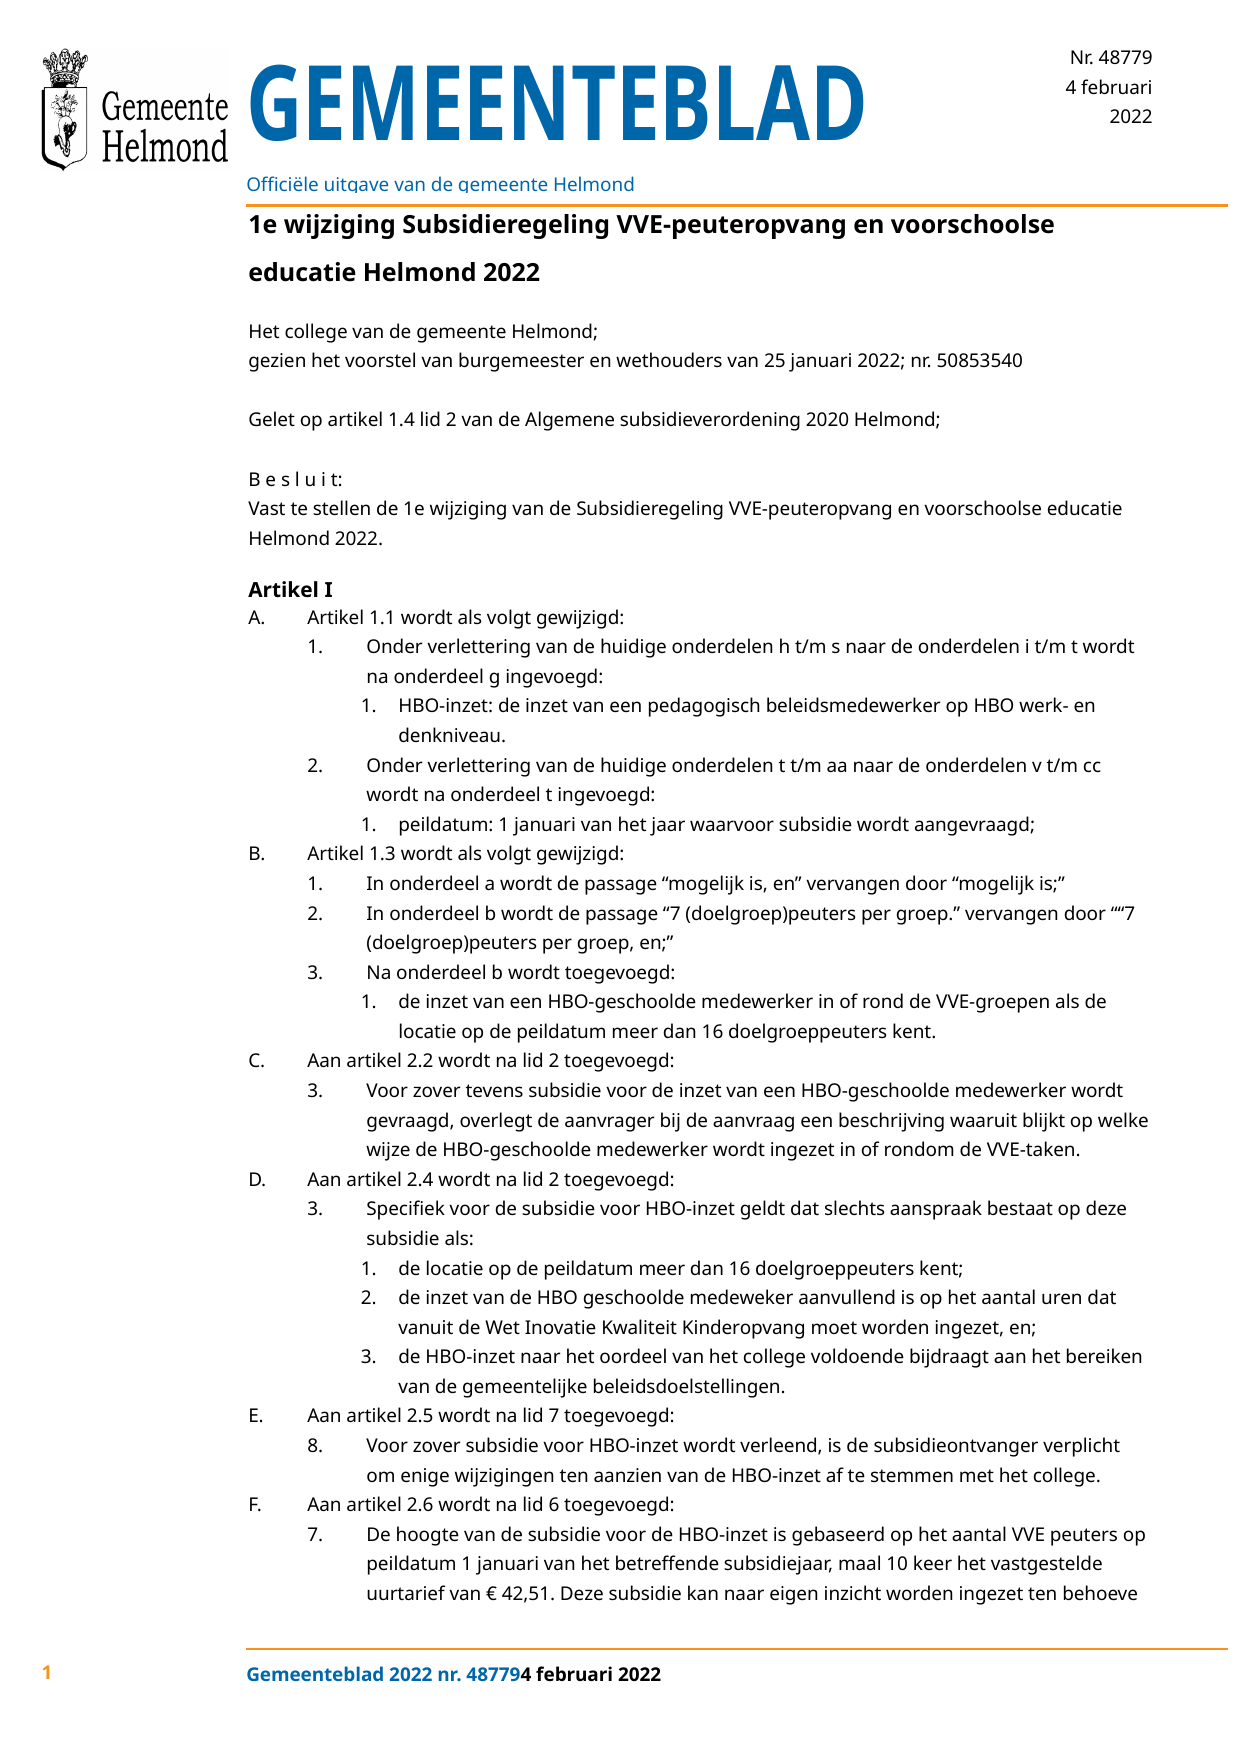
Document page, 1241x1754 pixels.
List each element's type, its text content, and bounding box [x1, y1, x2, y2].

list Artikel 1.1 wordt als volgt gewijzigd: [248, 604, 1152, 629]
list In onderdeel b wordt de passage “7 (doelgroep)peuters per groep.” vervangen door ““7 (doelgroep)peuters per groep, en;” [307, 900, 1152, 955]
list de inzet van een HBO-geschoolde medewerker in of rond de VVE-groepen als de locatie op de peildatum meer dan 16 doelgroeppeuters kent. [361, 988, 1152, 1044]
list de HBO-inzet naar het oordeel van het college voldoende bijdraagt aan het bereiken van de gemeentelijke beleidsdoelstellingen. [361, 1343, 1152, 1399]
list Voor zover tevens subsidie voor de inzet van een HBO-geschoolde medewerker wordt gevraagd, overlegt de aanvrager bij de aanvraag een beschrijving waaruit blijkt op welke wijze de HBO-geschoolde medewerker wordt ingezet in of rondom de VVE-taken. [307, 1077, 1152, 1162]
list De hoogte van de subsidie voor de HBO-inzet is gebaseerd op het aantal VVE peuters op peildatum 1 januari van het betreffende subsidiejaar, maal 10 keer het vastgestelde uurtarief van € 42,51. Deze subsidie kan naar eigen inzicht worden ingezet ten behoeve [307, 1521, 1152, 1606]
list Aan artikel 2.5 wordt na lid 7 toegevoegd: [248, 1403, 1152, 1428]
list peildatum: 1 januari van het jaar waarvoor subsidie wordt aangevraagd; [361, 811, 1152, 837]
list In onderdeel a wordt de passage “mogelijk is, en” vervangen door “mogelijk is;” [307, 870, 1152, 896]
list Aan artikel 2.4 wordt na lid 2 toegevoegd: [248, 1166, 1152, 1192]
text gezien het voorstel van burgemeester en wethouders van 25 januari 2022; nr. 50853540 [248, 347, 1152, 373]
list Artikel 1.3 wordt als volgt gewijzigd: [248, 841, 1152, 866]
text Het college van de gemeente Helmond; [248, 318, 1152, 344]
text Artikel I [248, 575, 1152, 604]
list HBO-inzet: de inzet van een pedagogisch beleidsmedewerker op HBO werk- en denkniveau. [361, 693, 1152, 748]
list Onder verlettering van de huidige onderdelen t t/m aa naar de onderdelen v t/m cc wordt na onderdeel t ingevoegd: [307, 752, 1152, 807]
list Onder verlettering van de huidige onderdelen h t/m s naar de onderdelen i t/m t wordt na onderdeel g ingevoegd: [307, 633, 1152, 689]
list de locatie op de peildatum meer dan 16 doelgroeppeuters kent; [361, 1255, 1152, 1280]
list Voor zover subsidie voor HBO-inzet wordt verleend, is de subsidieontvanger verplicht om enige wijzigingen ten aanzien van de HBO-inzet af te stemmen met het college. [307, 1432, 1152, 1487]
text B e s l u i t: [248, 466, 1152, 492]
text Vast te stellen de 1e wijziging van de Subsidieregeling VVE-peuteropvang en voorschoolse educatie Helmond 2022. [248, 495, 1152, 551]
text Gelet op artikel 1.4 lid 2 van de Algemene subsidieverordening 2020 Helmond; [248, 407, 1152, 432]
text 1e wijziging Subsidieregeling VVE-peuteropvang en voorschoolse educatie Helmond 2022 [248, 207, 1152, 288]
list Aan artikel 2.2 wordt na lid 2 toegevoegd: [248, 1048, 1152, 1073]
list de inzet van de HBO geschoolde medeweker aanvullend is op het aantal uren dat vanuit de Wet Inovatie Kwaliteit Kinderopvang moet worden ingezet, en; [361, 1284, 1152, 1339]
picture [41, 47, 231, 172]
list Aan artikel 2.6 wordt na lid 6 toegevoegd: [248, 1491, 1152, 1517]
list Specifiek voor de subsidie voor HBO-inzet geldt dat slechts aanspraak bestaat op deze subsidie als: [307, 1196, 1152, 1251]
list Na onderdeel b wordt toegevoegd: [307, 959, 1152, 984]
